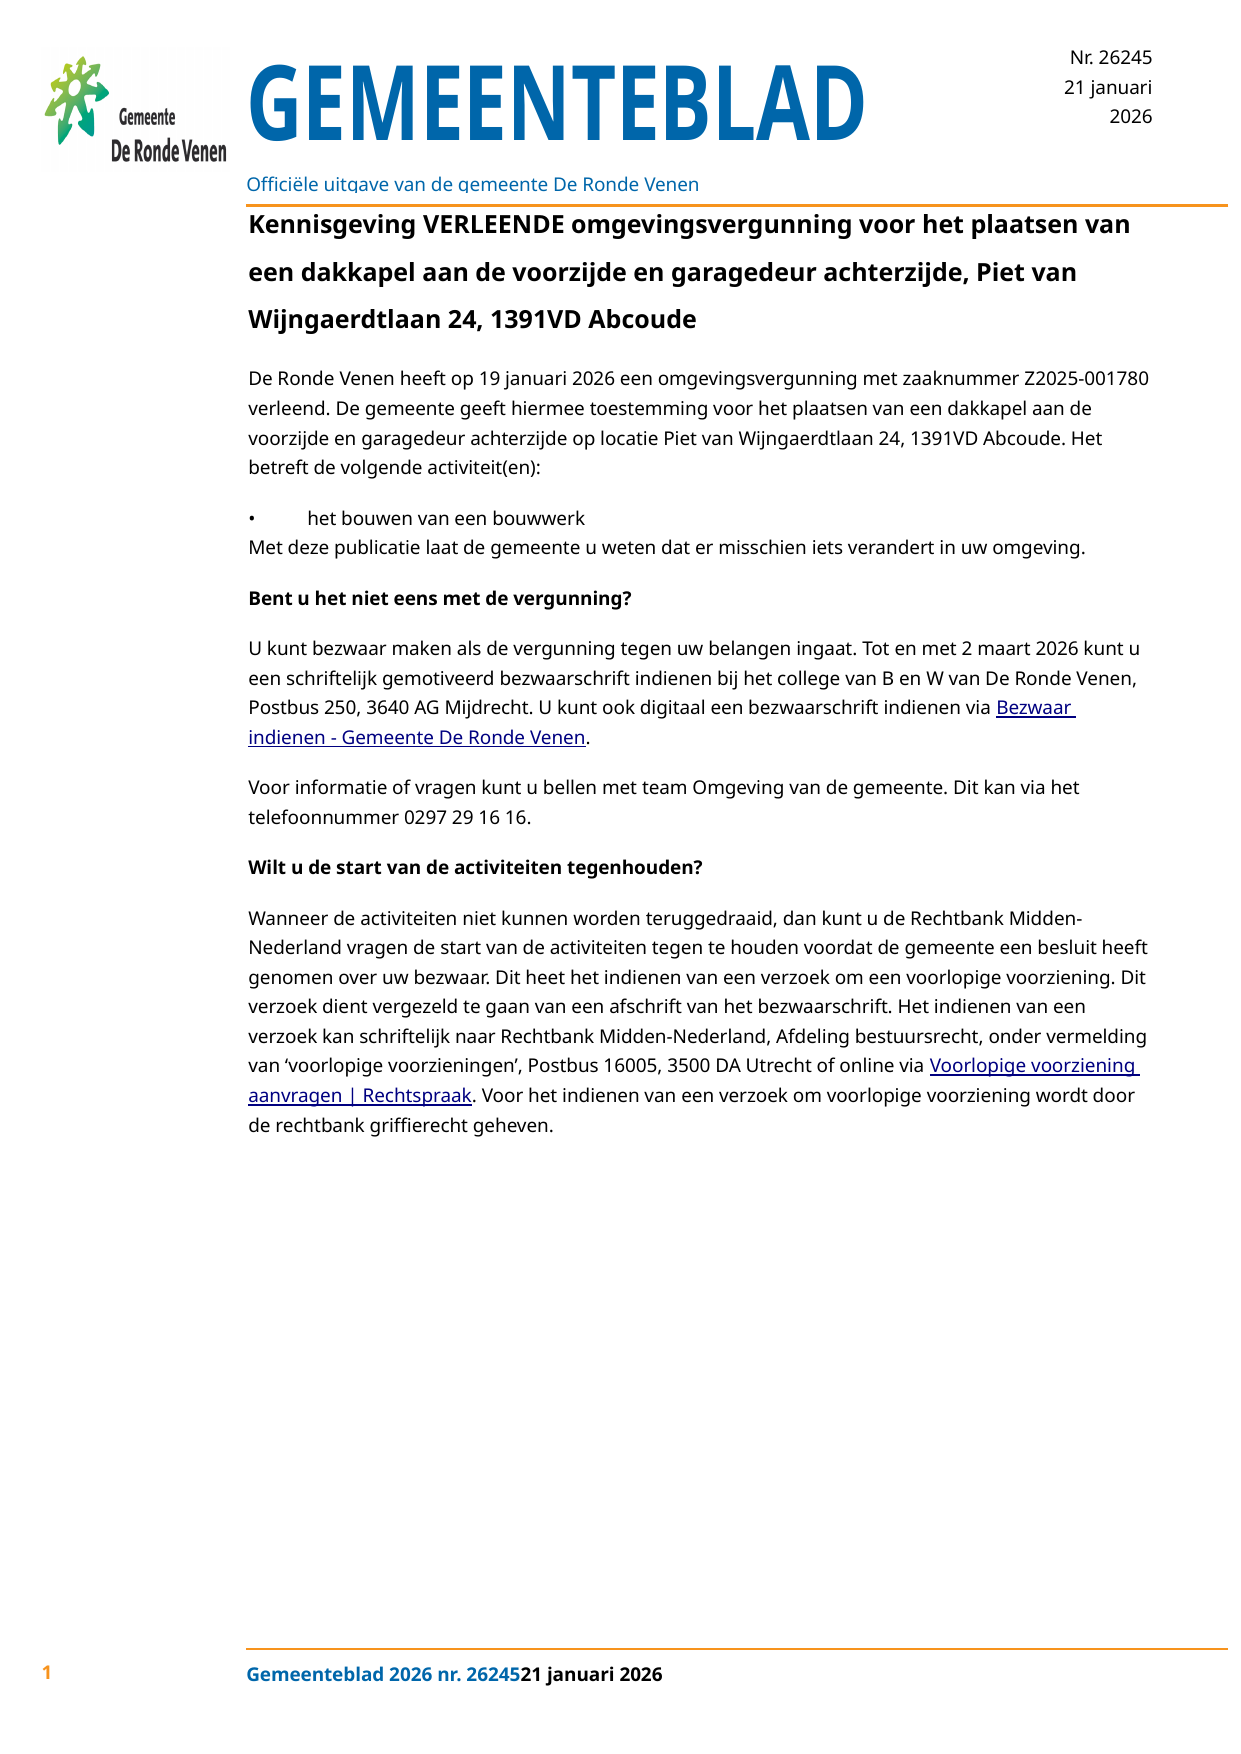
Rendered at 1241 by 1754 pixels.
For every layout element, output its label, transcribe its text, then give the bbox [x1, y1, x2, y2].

text U kunt bezwaar maken als de vergunning tegen uw belangen ingaat. Tot en met 2 maart 2026 kunt u een schriftelijk gemotiveerd bezwaarschrift indienen bij het college van B en W van De Ronde Venen, Postbus 250, 3640 AG Mijdrecht. U kunt ook digitaal een bezwaarschrift indienen via Bezwaar indienen - Gemeente De Ronde Venen. [248, 635, 1152, 749]
list het bouwen van een bouwwerk [248, 505, 1152, 530]
text Wanneer de activiteiten niet kunnen worden teruggedraaid, dan kunt u de Rechtbank Midden-Nederland vragen de start van de activiteiten tegen te houden voordat de gemeente een besluit heeft genomen over uw bezwaar. Dit heet het indienen van een verzoek om een voorlopige voorziening. Dit verzoek dient vergezeld te gaan van een afschrift van het bezwaarschrift. Het indienen van een verzoek kan schriftelijk naar Rechtbank Midden-Nederland, Afdeling bestuursrecht, onder vermelding van ‘voorlopige voorzieningen’, Postbus 16005, 3500 DA Utrecht of online via Voorlopige voorziening aanvragen | Rechtspraak. Voor het indienen van een verzoek om voorlopige voorziening wordt door de rechtbank griffierecht geheven. [248, 905, 1152, 1137]
text Voor informatie of vragen kunt u bellen met team Omgeving van de gemeente. Dit kan via het telefoonnummer 0297 29 16 16. [248, 774, 1152, 829]
text Wilt u de start van de activiteiten tegenhouden? [248, 854, 1152, 880]
text Bent u het niet eens met de vergunning? [248, 585, 1152, 610]
text Kennisgeving VERLEENDE omgevingsvergunning voor het plaatsen van een dakkapel aan de voorzijde en garagedeur achterzijde, Piet van Wijngaerdtlaan 24, 1391VD Abcoude [248, 207, 1152, 336]
text Met deze publicatie laat de gemeente u weten dat er misschien iets verandert in uw omgeving. [248, 534, 1152, 560]
text De Ronde Venen heeft op 19 januari 2026 een omgevingsvergunning met zaaknummer Z2025-001780 verleend. De gemeente geeft hiermee toestemming voor het plaatsen van een dakkapel aan de voorzijde en garagedeur achterzijde op locatie Piet van Wijngaerdtlaan 24, 1391VD Abcoude. Het betreft de volgende activiteit(en): [248, 366, 1152, 480]
picture [41, 47, 231, 172]
